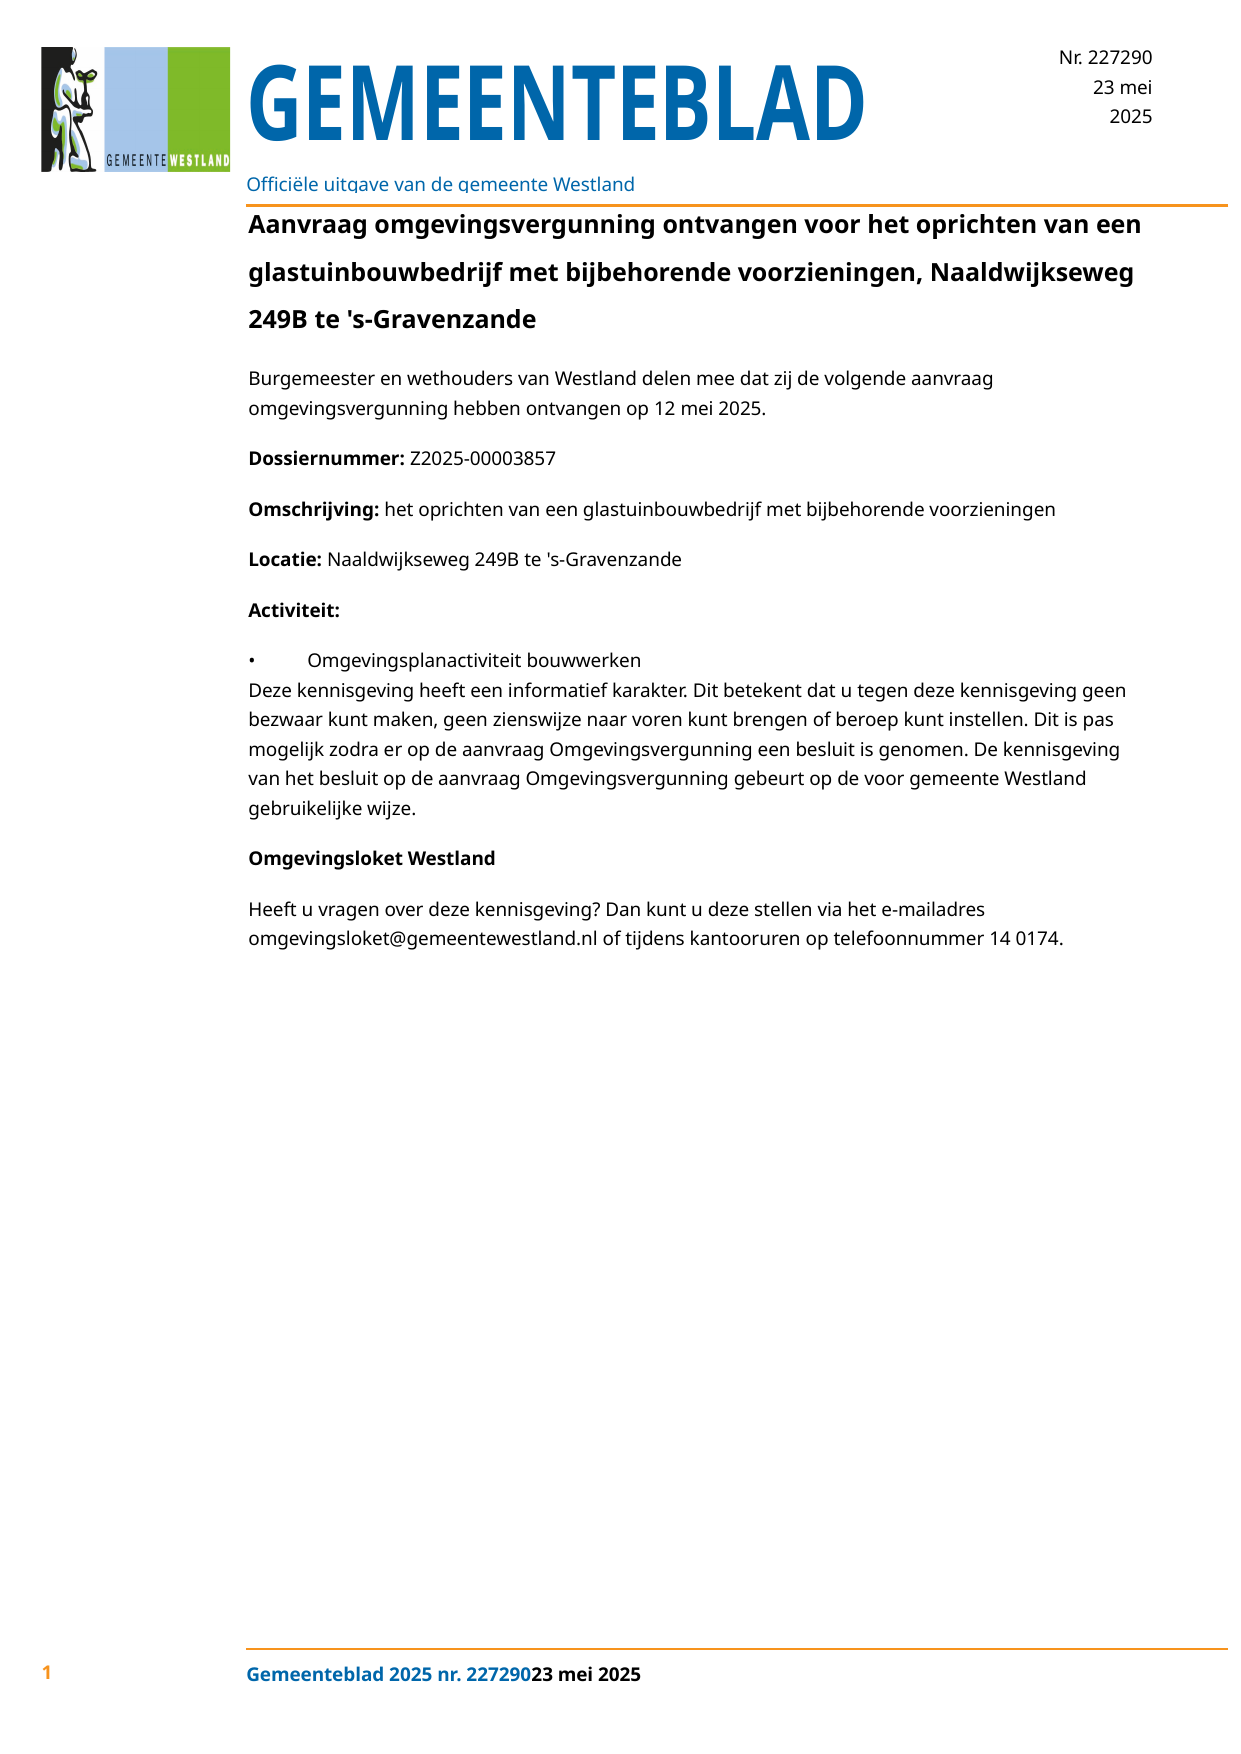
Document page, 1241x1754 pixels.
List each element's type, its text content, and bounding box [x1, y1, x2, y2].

text Activiteit: [248, 597, 1152, 622]
picture [41, 47, 231, 172]
list Omgevingsplanactiviteit bouwwerken [248, 647, 1152, 673]
text Dossiernummer: Z2025-00003857 [248, 446, 1152, 471]
text Deze kennisgeving heeft een informatief karakter. Dit betekent dat u tegen deze kennisgeving geen bezwaar kunt maken, geen zienswijze naar voren kunt brengen of beroep kunt instellen. Dit is pas mogelijk zodra er op de aanvraag Omgevingsvergunning een besluit is genomen. De kennisgeving van het besluit op de aanvraag Omgevingsvergunning gebeurt op de voor gemeente Westland gebruikelijke wijze. [248, 677, 1152, 821]
text Omgevingsloket Westland [248, 846, 1152, 871]
text Omschrijving: het oprichten van een glastuinbouwbedrijf met bijbehorende voorzieningen [248, 496, 1152, 522]
text Locatie: Naaldwijkseweg 249B te 's-Gravenzande [248, 546, 1152, 572]
text Heeft u vragen over deze kennisgeving? Dan kunt u deze stellen via het e-mailadres omgevingsloket@gemeentewestland.nl of tijdens kantooruren op telefoonnummer 14 0174. [248, 896, 1152, 951]
text Aanvraag omgevingsvergunning ontvangen voor het oprichten van een glastuinbouwbedrijf met bijbehorende voorzieningen, Naaldwijkseweg 249B te 's-Gravenzande [248, 207, 1152, 336]
text Burgemeester en wethouders van Westland delen mee dat zij de volgende aanvraag omgevingsvergunning hebben ontvangen op 12 mei 2025. [248, 366, 1152, 421]
